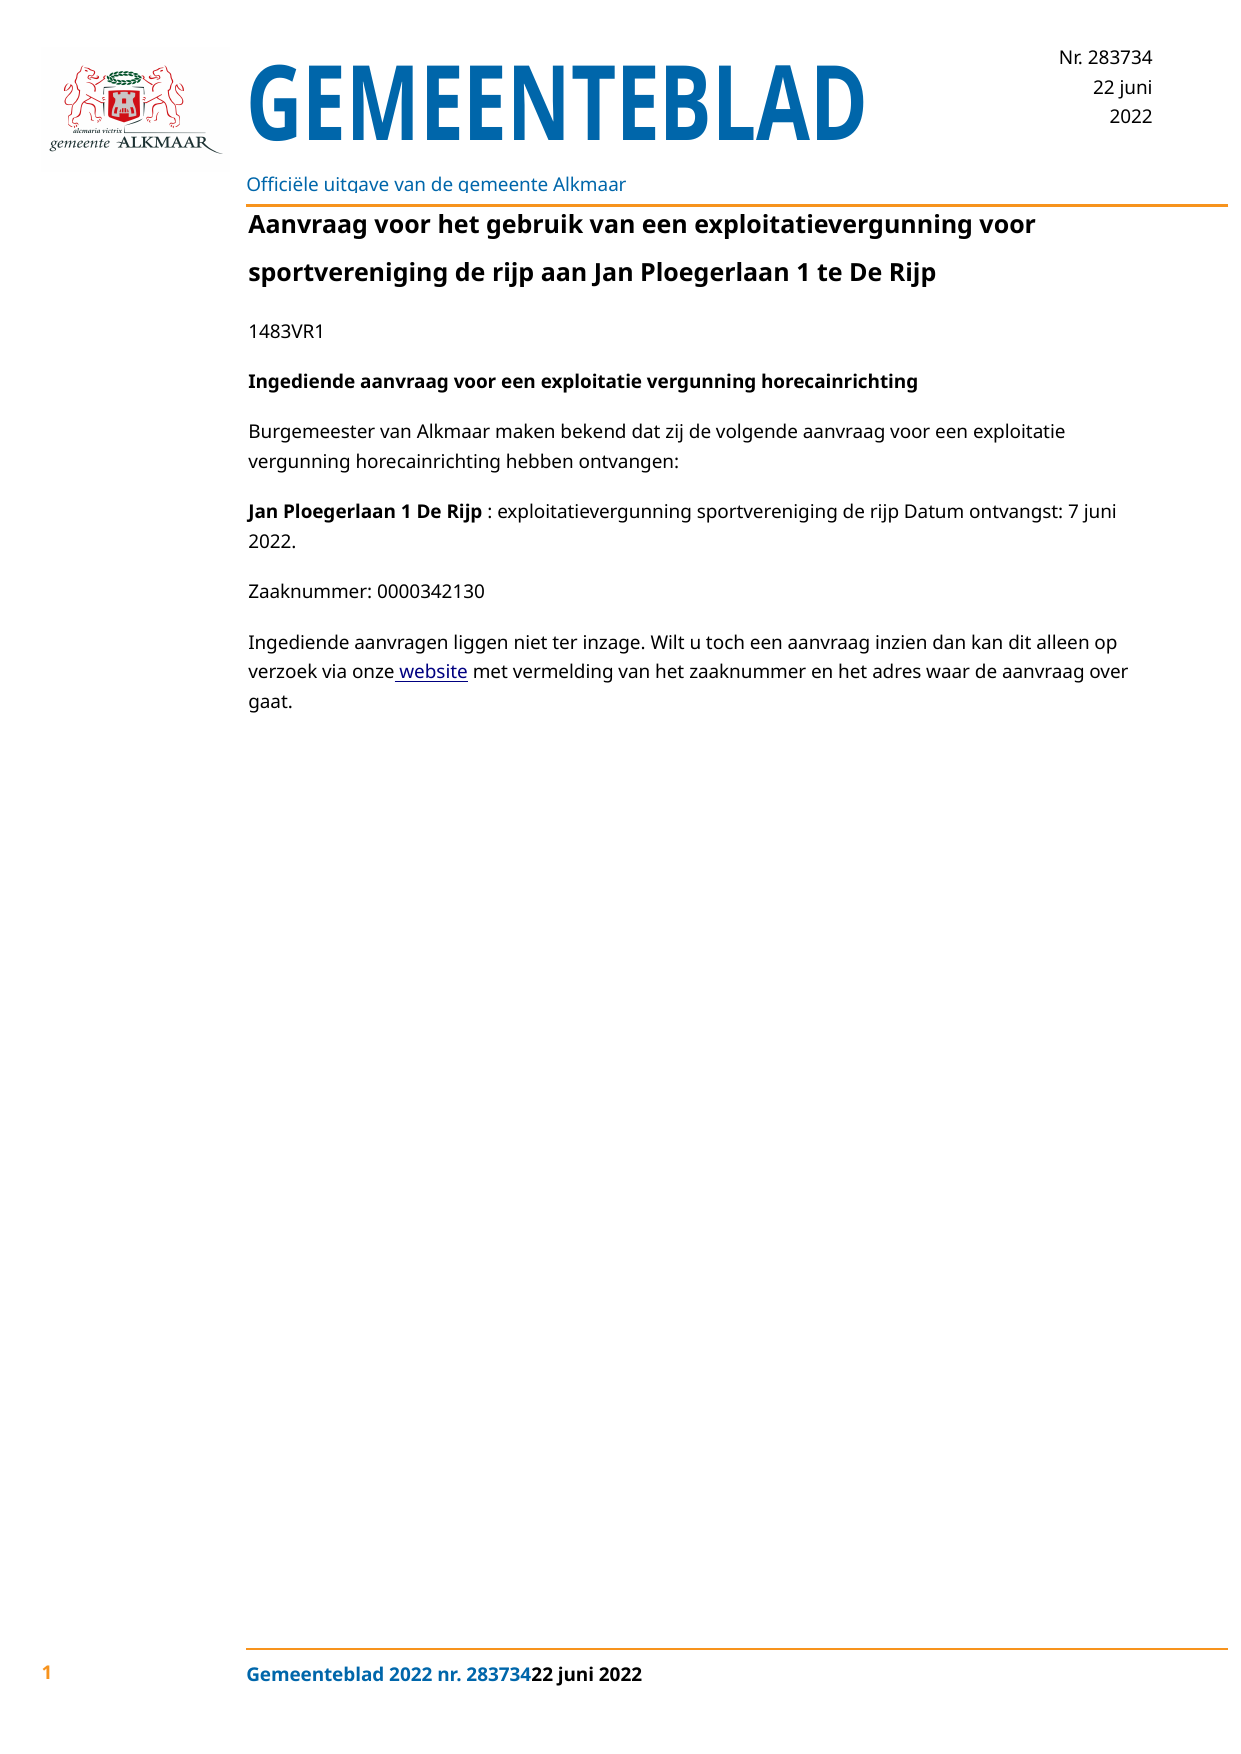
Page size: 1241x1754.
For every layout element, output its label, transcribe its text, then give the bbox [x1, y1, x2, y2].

text Ingediende aanvragen liggen niet ter inzage. Wilt u toch een aanvraag inzien dan kan dit alleen op verzoek via onze website met vermelding van het zaaknummer en het adres waar de aanvraag over gaat. [248, 629, 1152, 714]
text Jan Ploegerlaan 1 De Rijp : exploitatievergunning sportvereniging de rijp Datum ontvangst: 7 juni 2022. [248, 499, 1152, 554]
text Burgemeester van Alkmaar maken bekend dat zij de volgende aanvraag voor een exploitatie vergunning horecainrichting hebben ontvangen: [248, 419, 1152, 474]
text Zaaknummer: 0000342130 [248, 579, 1152, 604]
text 1483VR1 [248, 318, 1152, 344]
text Aanvraag voor het gebruik van een exploitatievergunning voor sportvereniging de rijp aan Jan Ploegerlaan 1 te De Rijp [248, 207, 1152, 288]
picture [41, 47, 231, 172]
text Ingediende aanvraag voor een exploitatie vergunning horecainrichting [248, 368, 1152, 394]
